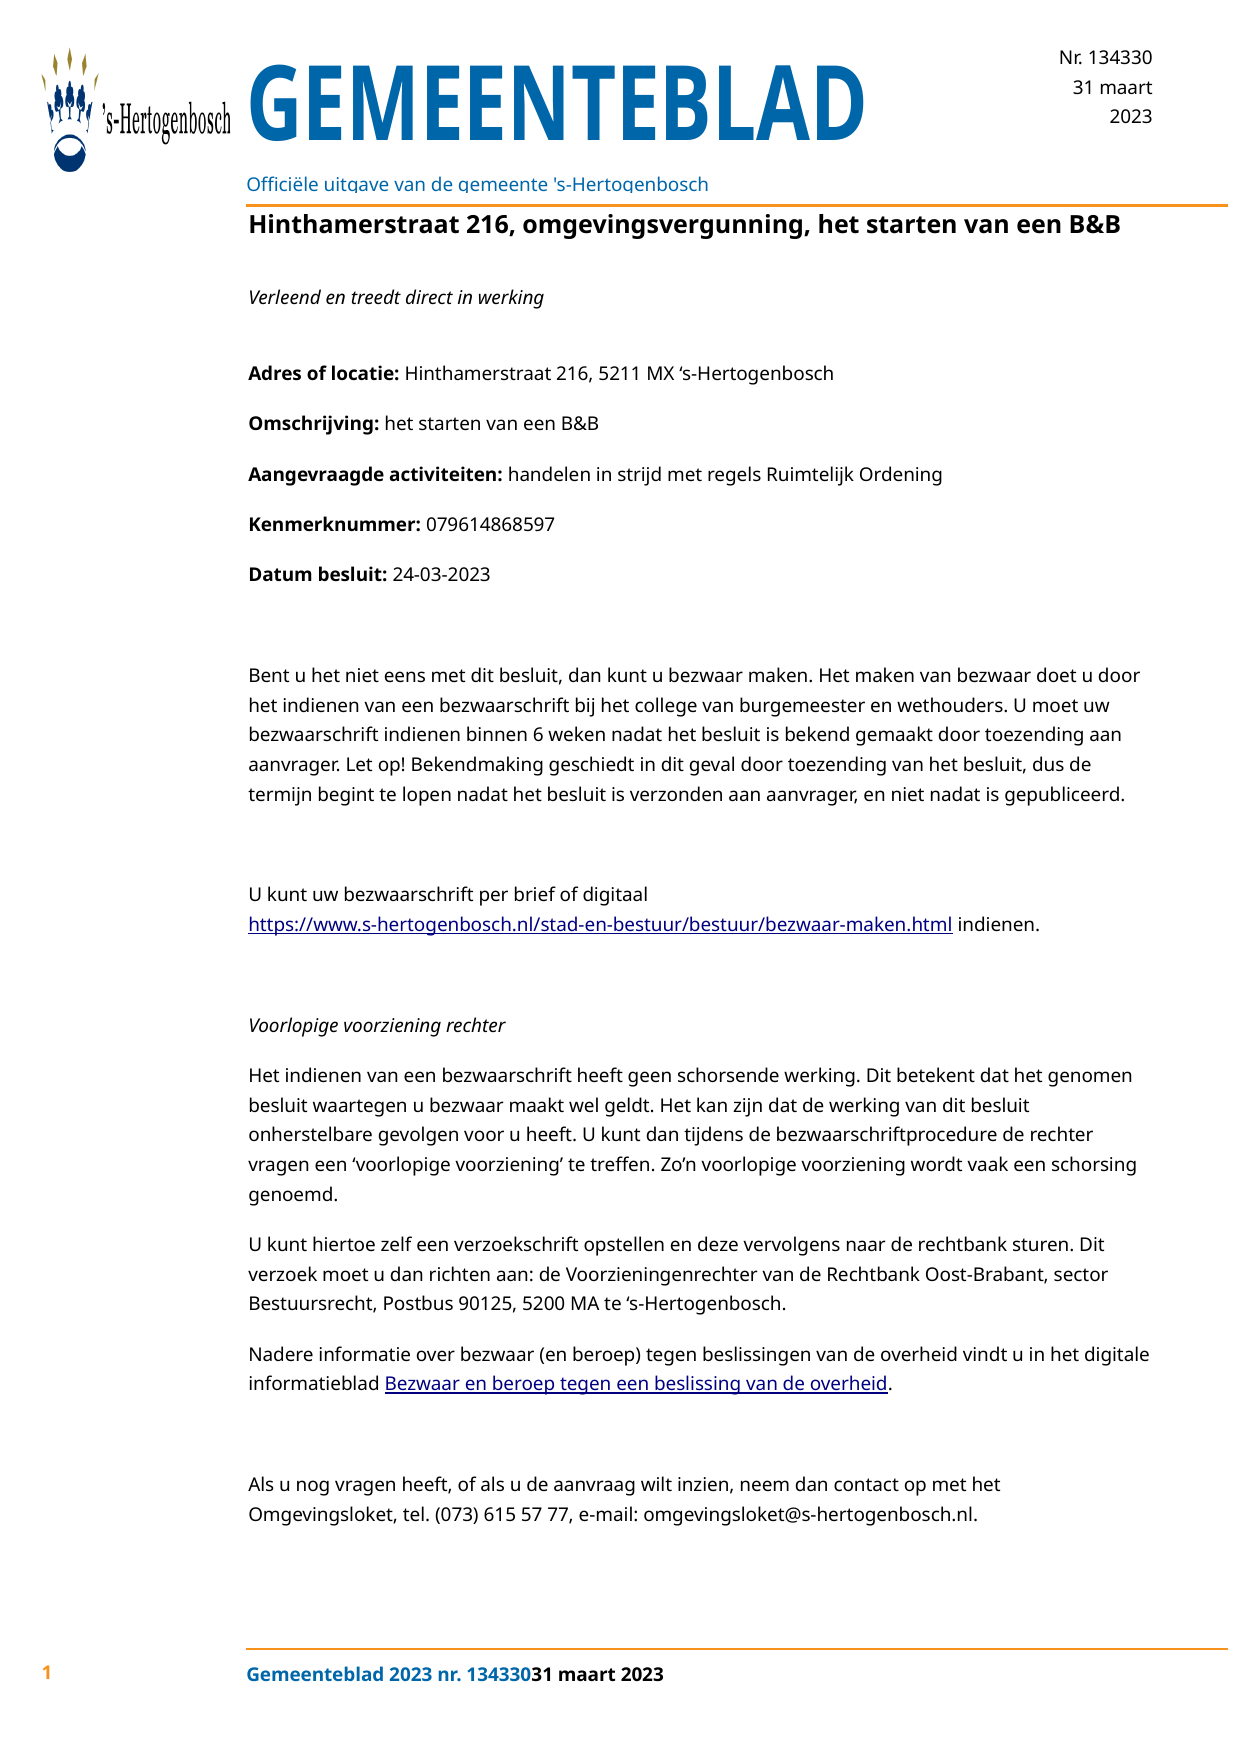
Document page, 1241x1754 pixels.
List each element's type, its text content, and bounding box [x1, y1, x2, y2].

text Aangevraagde activiteiten: handelen in strijd met regels Ruimtelijk Ordening [248, 461, 1152, 487]
text Datum besluit: 24-03-2023 [248, 562, 1152, 587]
text Nadere informatie over bezwaar (en beroep) tegen beslissingen van de overheid vindt u in het digitale informatieblad Bezwaar en beroep tegen een beslissing van de overheid. [248, 1341, 1152, 1396]
picture [41, 47, 231, 172]
text Bent u het niet eens met dit besluit, dan kunt u bezwaar maken. Het maken van bezwaar doet u door het indienen van een bezwaarschrift bij het college van burgemeester en wethouders. U moet uw bezwaarschrift indienen binnen 6 weken nadat het besluit is bekend gemaakt door toezending aan aanvrager. Let op! Bekendmaking geschiedt in dit geval door toezending van het besluit, dus de termijn begint te lopen nadat het besluit is verzonden aan aanvrager, en niet nadat is gepubliceerd. [248, 662, 1152, 807]
text U kunt hiertoe zelf een verzoekschrift opstellen en deze vervolgens naar de rechtbank sturen. Dit verzoek moet u dan richten aan: de Voorzieningenrechter van de Rechtbank Oost-Brabant, sector Bestuursrecht, Postbus 90125, 5200 MA te ‘s-Hertogenbosch. [248, 1231, 1152, 1316]
text Verleend en treedt direct in werking [248, 284, 1152, 309]
text Omschrijving: het starten van een B&B [248, 410, 1152, 436]
text U kunt uw bezwaarschrift per brief of digitaal https://www.s-hertogenbosch.nl/stad-en-bestuur/bestuur/bezwaar-maken.html indienen. [248, 882, 1152, 937]
text Hinthamerstraat 216, omgevingsvergunning, het starten van een B&B [248, 207, 1152, 241]
text Adres of locatie: Hinthamerstraat 216, 5211 MX ‘s-Hertogenbosch [248, 360, 1152, 386]
text Het indienen van een bezwaarschrift heeft geen schorsende werking. Dit betekent dat het genomen besluit waartegen u bezwaar maakt wel geldt. Het kan zijn dat de werking van dit besluit onherstelbare gevolgen voor u heeft. U kunt dan tijdens de bezwaarschriftprocedure de rechter vragen een ‘voorlopige voorziening’ te treffen. Zo’n voorlopige voorziening wordt vaak een schorsing genoemd. [248, 1062, 1152, 1207]
text Als u nog vragen heeft, of als u de aanvraag wilt inzien, neem dan contact op met het Omgevingsloket, tel. (073) 615 57 77, e-mail: omgevingsloket@s-hertogenbosch.nl. [248, 1471, 1152, 1527]
text Voorlopige voorziening rechter [248, 1012, 1152, 1038]
text Kenmerknummer: 079614868597 [248, 511, 1152, 537]
